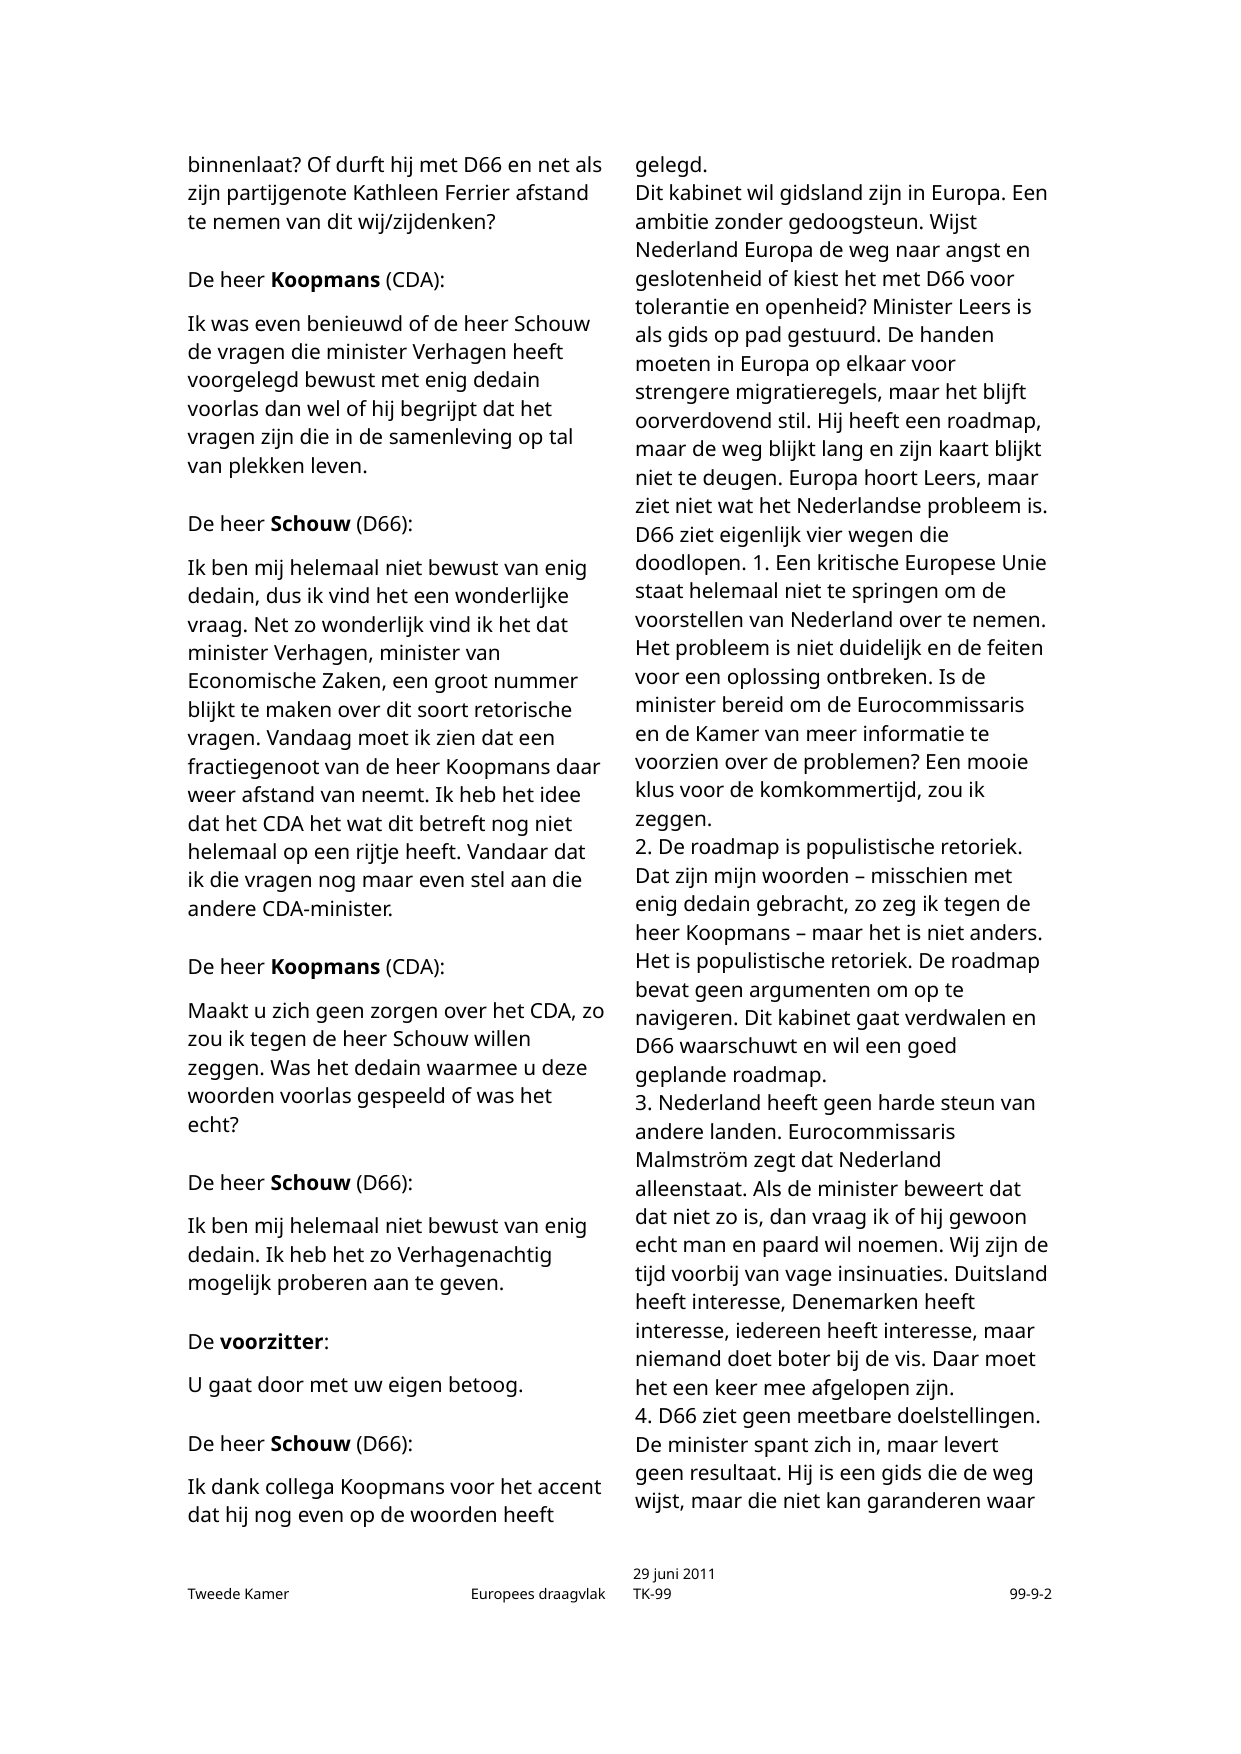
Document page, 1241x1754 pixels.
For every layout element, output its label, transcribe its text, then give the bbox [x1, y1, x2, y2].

text gelegd. [635, 150, 1053, 178]
text Maakt u zich geen zorgen over het CDA, zo zou ik tegen de heer Schouw willen zeggen. Was het dedain waarmee u deze woorden voorlas gespeeld of was het echt? [187, 996, 605, 1138]
text Ik ben mij helemaal niet bewust van enig dedain. Ik heb het zo Verhagenachtig mogelijk proberen aan te geven. [187, 1212, 605, 1297]
text binnenlaat? Of durft hij met D66 en net als zijn partijgenote Kathleen Ferrier afstand te nemen van dit wij/zijdenken? [187, 150, 605, 235]
text Ik ben mij helemaal niet bewust van enig dedain, dus ik vind het een wonderlijke vraag. Net zo wonderlijk vind ik het dat minister Verhagen, minister van Economische Zaken, een groot nummer blijkt te maken over dit soort retorische vragen. Vandaag moet ik zien dat een fractiegenoot van de heer Koopmans daar weer afstand van neemt. Ik heb het idee dat het CDA het wat dit betreft nog niet helemaal op een rijtje heeft. Vandaar dat ik die vragen nog maar even stel aan die andere CDA-minister. [187, 553, 605, 922]
text De voorzitter: [187, 1327, 605, 1355]
text De heer Schouw (D66): [187, 1429, 605, 1457]
text De heer Koopmans (CDA): [187, 265, 605, 294]
text De heer Koopmans (CDA): [187, 952, 605, 981]
text 2. De roadmap is populistische retoriek. Dat zijn mijn woorden – misschien met enig dedain gebracht, zo zeg ik tegen de heer Koopmans – maar het is niet anders. Het is populistische retoriek. De roadmap bevat geen argumenten om op te navigeren. Dit kabinet gaat verdwalen en D66 waarschuwt en wil een goed geplande roadmap. [635, 832, 1053, 1088]
text 3. Nederland heeft geen harde steun van andere landen. Eurocommissaris Malmström zegt dat Nederland alleenstaat. Als de minister beweert dat dat niet zo is, dan vraag ik of hij gewoon echt man en paard wil noemen. Wij zijn de tijd voorbij van vage insinuaties. Duitsland heeft interesse, Denemarken heeft interesse, iedereen heeft interesse, maar niemand doet boter bij de vis. Daar moet het een keer mee afgelopen zijn. [635, 1088, 1053, 1401]
text De heer Schouw (D66): [187, 509, 605, 538]
text 4. D66 ziet geen meetbare doelstellingen. De minister spant zich in, maar levert geen resultaat. Hij is een gids die de weg wijst, maar die niet kan garanderen waar [635, 1401, 1053, 1515]
text Ik was even benieuwd of de heer Schouw de vragen die minister Verhagen heeft voorgelegd bewust met enig dedain voorlas dan wel of hij begrijpt dat het vragen zijn die in de samenleving op tal van plekken leven. [187, 309, 605, 479]
text U gaat door met uw eigen betoog. [187, 1370, 605, 1399]
text D66 ziet eigenlijk vier wegen die doodlopen. 1. Een kritische Europese Unie staat helemaal niet te springen om de voorstellen van Nederland over te nemen. Het probleem is niet duidelijk en de feiten voor een oplossing ontbreken. Is de minister bereid om de Eurocommissaris en de Kamer van meer informatie te voorzien over de problemen? Een mooie klus voor de komkommertijd, zou ik zeggen. [635, 520, 1053, 832]
text De heer Schouw (D66): [187, 1168, 605, 1197]
text Ik dank collega Koopmans voor het accent dat hij nog even op de woorden heeft [187, 1472, 605, 1529]
text Dit kabinet wil gidsland zijn in Europa. Een ambitie zonder gedoogsteun. Wijst Nederland Europa de weg naar angst en geslotenheid of kiest het met D66 voor tolerantie en openheid? Minister Leers is als gids op pad gestuurd. De handen moeten in Europa op elkaar voor strengere migratieregels, maar het blijft oorverdovend stil. Hij heeft een roadmap, maar de weg blijkt lang en zijn kaart blijkt niet te deugen. Europa hoort Leers, maar ziet niet wat het Nederlandse probleem is. [635, 178, 1053, 520]
